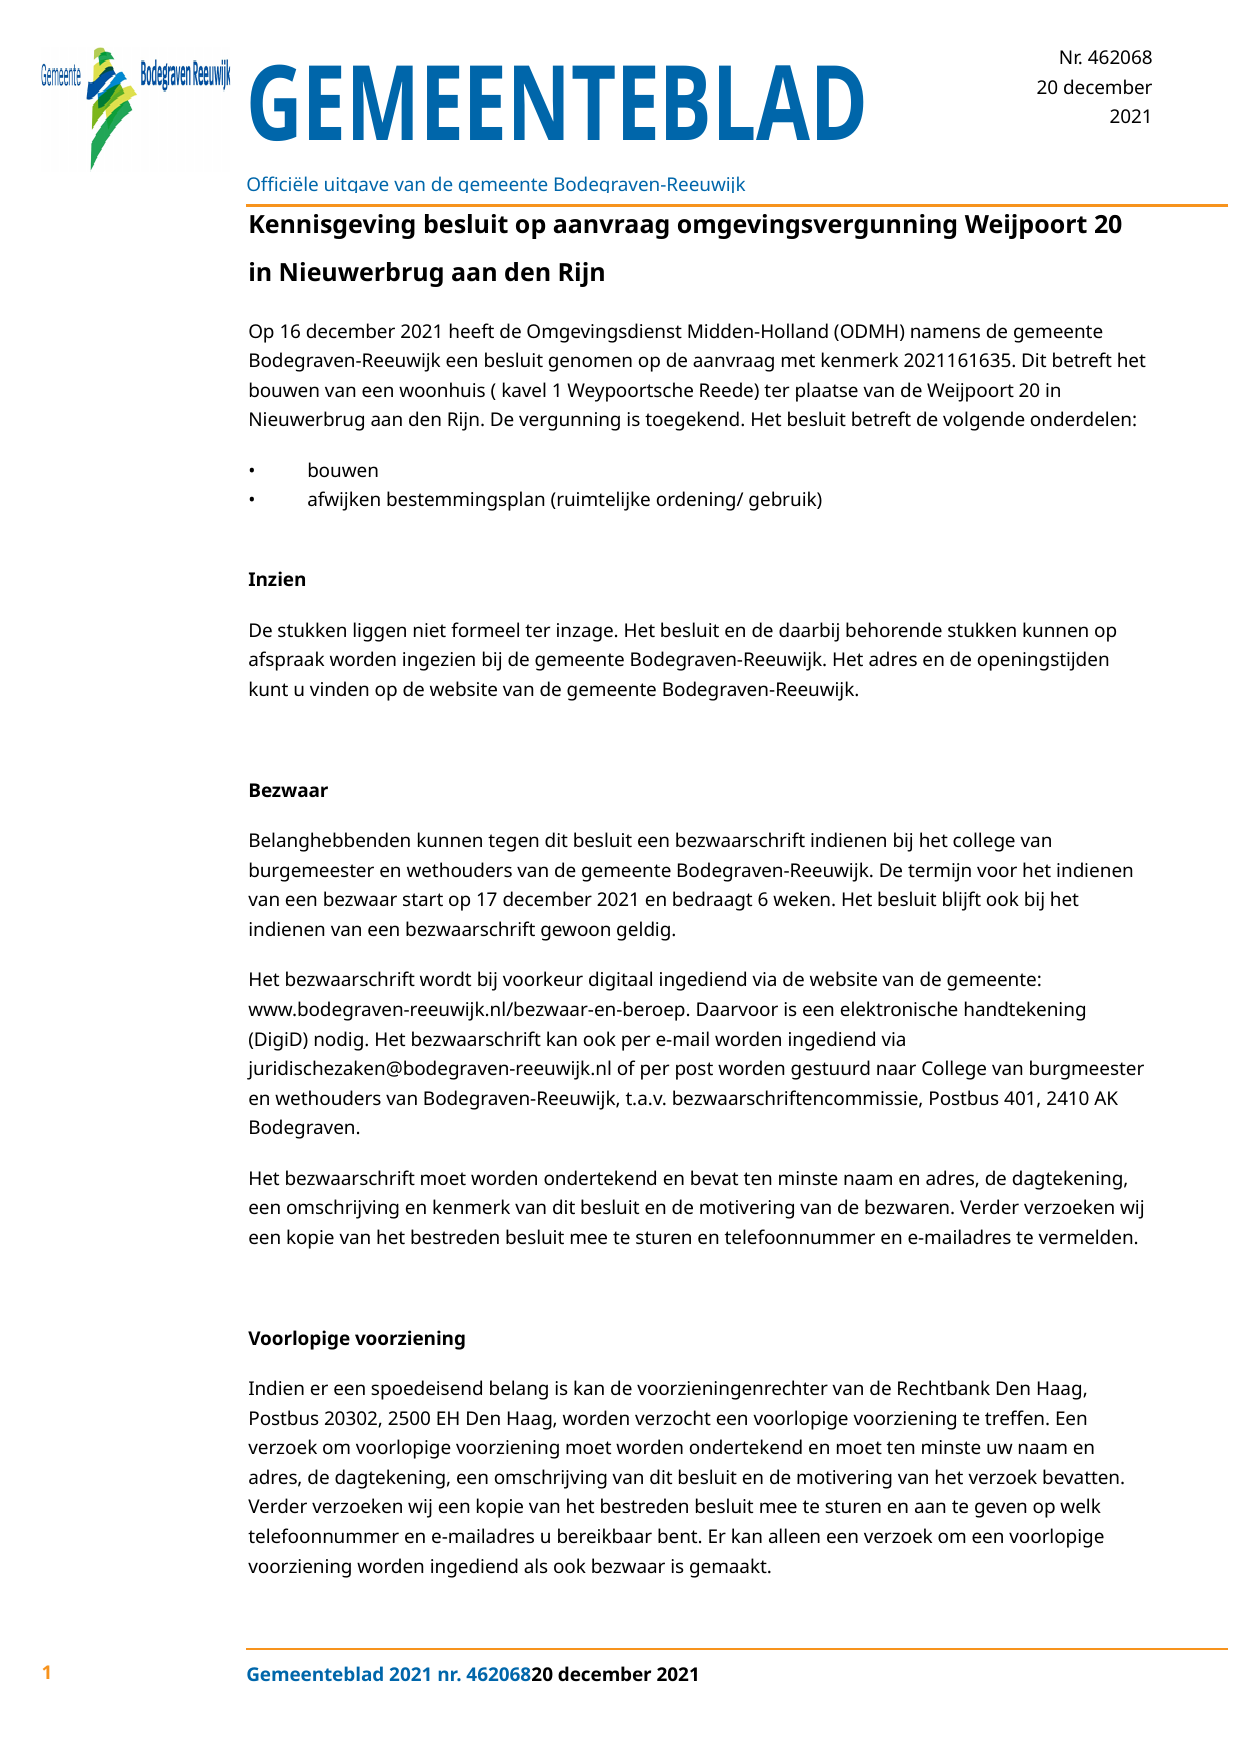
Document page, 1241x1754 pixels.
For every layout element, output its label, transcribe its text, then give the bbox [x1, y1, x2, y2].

picture [41, 47, 231, 172]
text Het bezwaarschrift wordt bij voorkeur digitaal ingediend via de website van de gemeente: www.bodegraven-reeuwijk.nl/bezwaar-en-beroep. Daarvoor is een elektronische handtekening (DigiD) nodig. Het bezwaarschrift kan ook per e-mail worden ingediend via juridischezaken@bodegraven-reeuwijk.nl of per post worden gestuurd naar College van burgmeester en wethouders van Bodegraven-Reeuwijk, t.a.v. bezwaarschriftencommissie, Postbus 401, 2410 AK Bodegraven. [248, 967, 1152, 1140]
text Bezwaar [248, 777, 1152, 803]
text Kennisgeving besluit op aanvraag omgevingsvergunning Weijpoort 20 in Nieuwerbrug aan den Rijn [248, 207, 1152, 288]
text Inzien [248, 567, 1152, 592]
text De stukken liggen niet formeel ter inzage. Het besluit en de daarbij behorende stukken kunnen op afspraak worden ingezien bij de gemeente Bodegraven-Reeuwijk. Het adres en de openingstijden kunt u vinden op de website van de gemeente Bodegraven-Reeuwijk. [248, 617, 1152, 702]
list afwijken bestemmingsplan (ruimtelijke ordening/ gebruik) [248, 487, 1152, 512]
list bouwen [248, 457, 1152, 483]
text Het bezwaarschrift moet worden ondertekend en bevat ten minste naam en adres, de dagtekening, een omschrijving en kenmerk van dit besluit en de motivering van de bezwaren. Verder verzoeken wij een kopie van het bestreden besluit mee te sturen en telefoonnummer en e-mailadres te vermelden. [248, 1165, 1152, 1250]
text Voorlopige voorziening [248, 1325, 1152, 1351]
text Op 16 december 2021 heeft de Omgevingsdienst Midden-Holland (ODMH) namens de gemeente Bodegraven-Reeuwijk een besluit genomen op de aanvraag met kenmerk 2021161635. Dit betreft het bouwen van een woonhuis ( kavel 1 Weypoortsche Reede) ter plaatse van de Weijpoort 20 in Nieuwerbrug aan den Rijn. De vergunning is toegekend. Het besluit betreft de volgende onderdelen: [248, 318, 1152, 432]
text Belanghebbenden kunnen tegen dit besluit een bezwaarschrift indienen bij het college van burgemeester en wethouders van de gemeente Bodegraven-Reeuwijk. De termijn voor het indienen van een bezwaar start op 17 december 2021 en bedraagt 6 weken. Het besluit blijft ook bij het indienen van een bezwaarschrift gewoon geldig. [248, 827, 1152, 942]
text Indien er een spoedeisend belang is kan de voorzieningenrechter van de Rechtbank Den Haag, Postbus 20302, 2500 EH Den Haag, worden verzocht een voorlopige voorziening te treffen. Een verzoek om voorlopige voorziening moet worden ondertekend en moet ten minste uw naam en adres, de dagtekening, een omschrijving van dit besluit en de motivering van het verzoek bevatten. Verder verzoeken wij een kopie van het bestreden besluit mee te sturen en aan te geven op welk telefoonnummer en e-mailadres u bereikbaar bent. Er kan alleen een verzoek om een voorlopige voorziening worden ingediend als ook bezwaar is gemaakt. [248, 1375, 1152, 1579]
